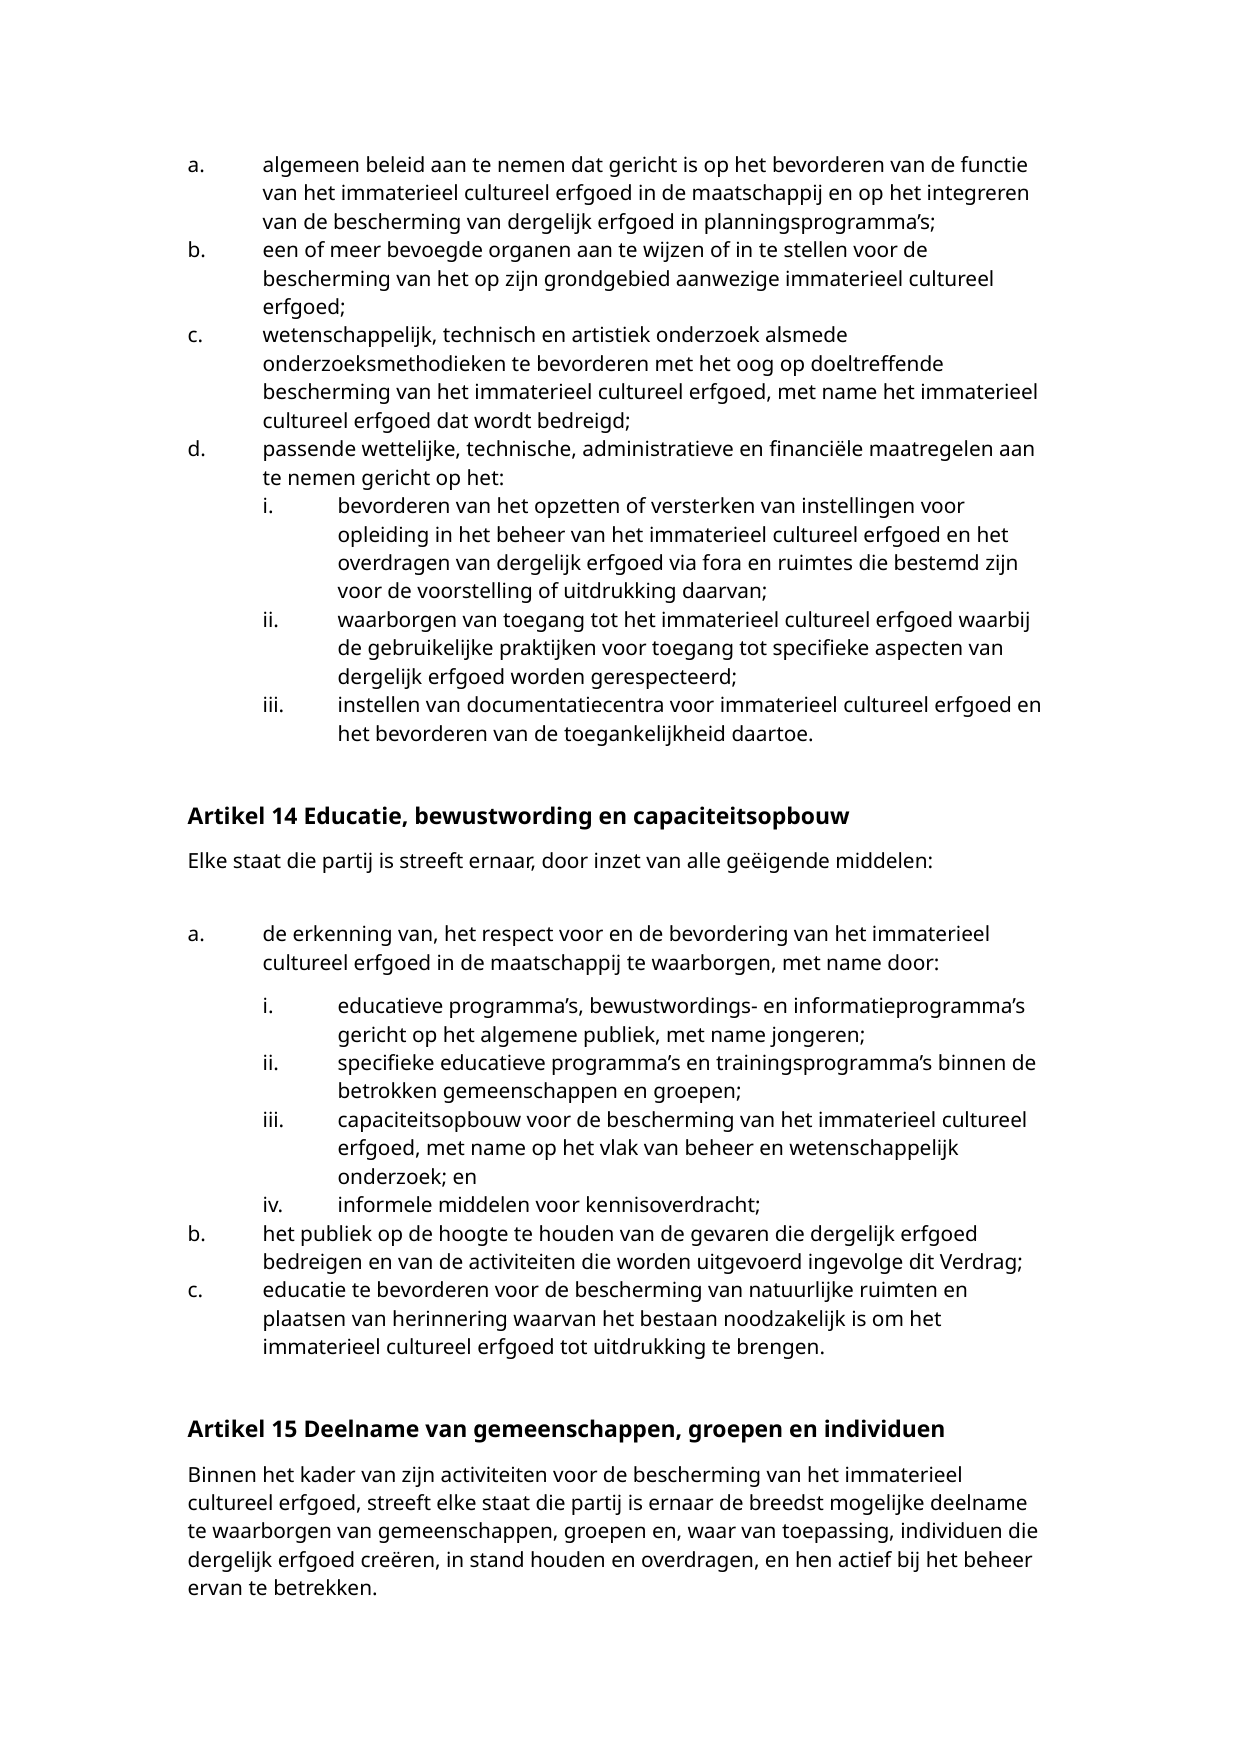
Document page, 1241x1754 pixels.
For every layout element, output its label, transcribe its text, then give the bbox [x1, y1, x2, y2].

text Binnen het kader van zijn activiteiten voor de bescherming van het immaterieel cultureel erfgoed, streeft elke staat die partij is ernaar de breedst mogelijke deelname te waarborgen van gemeenschappen, groepen en, waar van toepassing, individuen die dergelijk erfgoed creëren, in stand houden en overdragen, en hen actief bij het beheer ervan te betrekken. [187, 1460, 1053, 1602]
list educatieve programma’s, bewustwordings- en informatieprogramma’s gericht op het algemene publiek, met name jongeren; [262, 991, 1053, 1048]
list capaciteitsopbouw voor de bescherming van het immaterieel cultureel erfgoed, met name op het vlak van beheer en wetenschappelijk onderzoek; en [262, 1105, 1053, 1190]
list het publiek op de hoogte te houden van de gevaren die dergelijk erfgoed bedreigen en van de activiteiten die worden uitgevoerd ingevolge dit Verdrag; [187, 1219, 1053, 1276]
list bevorderen van het opzetten of versterken van instellingen voor opleiding in het beheer van het immaterieel cultureel erfgoed en het overdragen van dergelijk erfgoed via fora en ruimtes die bestemd zijn voor de voorstelling of uitdrukking daarvan; [262, 491, 1053, 605]
list algemeen beleid aan te nemen dat gericht is op het bevorderen van de functie van het immaterieel cultureel erfgoed in de maatschappij en op het integreren van de bescherming van dergelijk erfgoed in planningsprogramma’s; [187, 150, 1053, 235]
list een of meer bevoegde organen aan te wijzen of in te stellen voor de bescherming van het op zijn grondgebied aanwezige immaterieel cultureel erfgoed; [187, 235, 1053, 321]
list informele middelen voor kennisoverdracht; [262, 1190, 1053, 1219]
list waarborgen van toegang tot het immaterieel cultureel erfgoed waarbij de gebruikelijke praktijken voor toegang tot specifieke aspecten van dergelijk erfgoed worden gerespecteerd; [262, 605, 1053, 690]
list passende wettelijke, technische, administratieve en financiële maatregelen aan te nemen gericht op het: [187, 434, 1053, 491]
subtitle Artikel 14 Educatie, bewustwording en capaciteitsopbouw [187, 800, 1053, 831]
list de erkenning van, het respect voor en de bevordering van het immaterieel cultureel erfgoed in de maatschappij te waarborgen, met name door: [187, 919, 1053, 976]
list educatie te bevorderen voor de bescherming van natuurlijke ruimten en plaatsen van herinnering waarvan het bestaan noodzakelijk is om het immaterieel cultureel erfgoed tot uitdrukking te brengen. [187, 1276, 1053, 1361]
list specifieke educatieve programma’s en trainingsprogramma’s binnen de betrokken gemeenschappen en groepen; [262, 1048, 1053, 1105]
list instellen van documentatiecentra voor immaterieel cultureel erfgoed en het bevorderen van de toegankelijkheid daartoe. [262, 690, 1053, 747]
text Elke staat die partij is streeft ernaar, door inzet van alle geëigende middelen: [187, 846, 1053, 874]
list wetenschappelijk, technisch en artistiek onderzoek alsmede onderzoeksmethodieken te bevorderen met het oog op doeltreffende bescherming van het immaterieel cultureel erfgoed, met name het immaterieel cultureel erfgoed dat wordt bedreigd; [187, 321, 1053, 434]
subtitle Artikel 15 Deelname van gemeenschappen, groepen en individuen [187, 1413, 1053, 1445]
